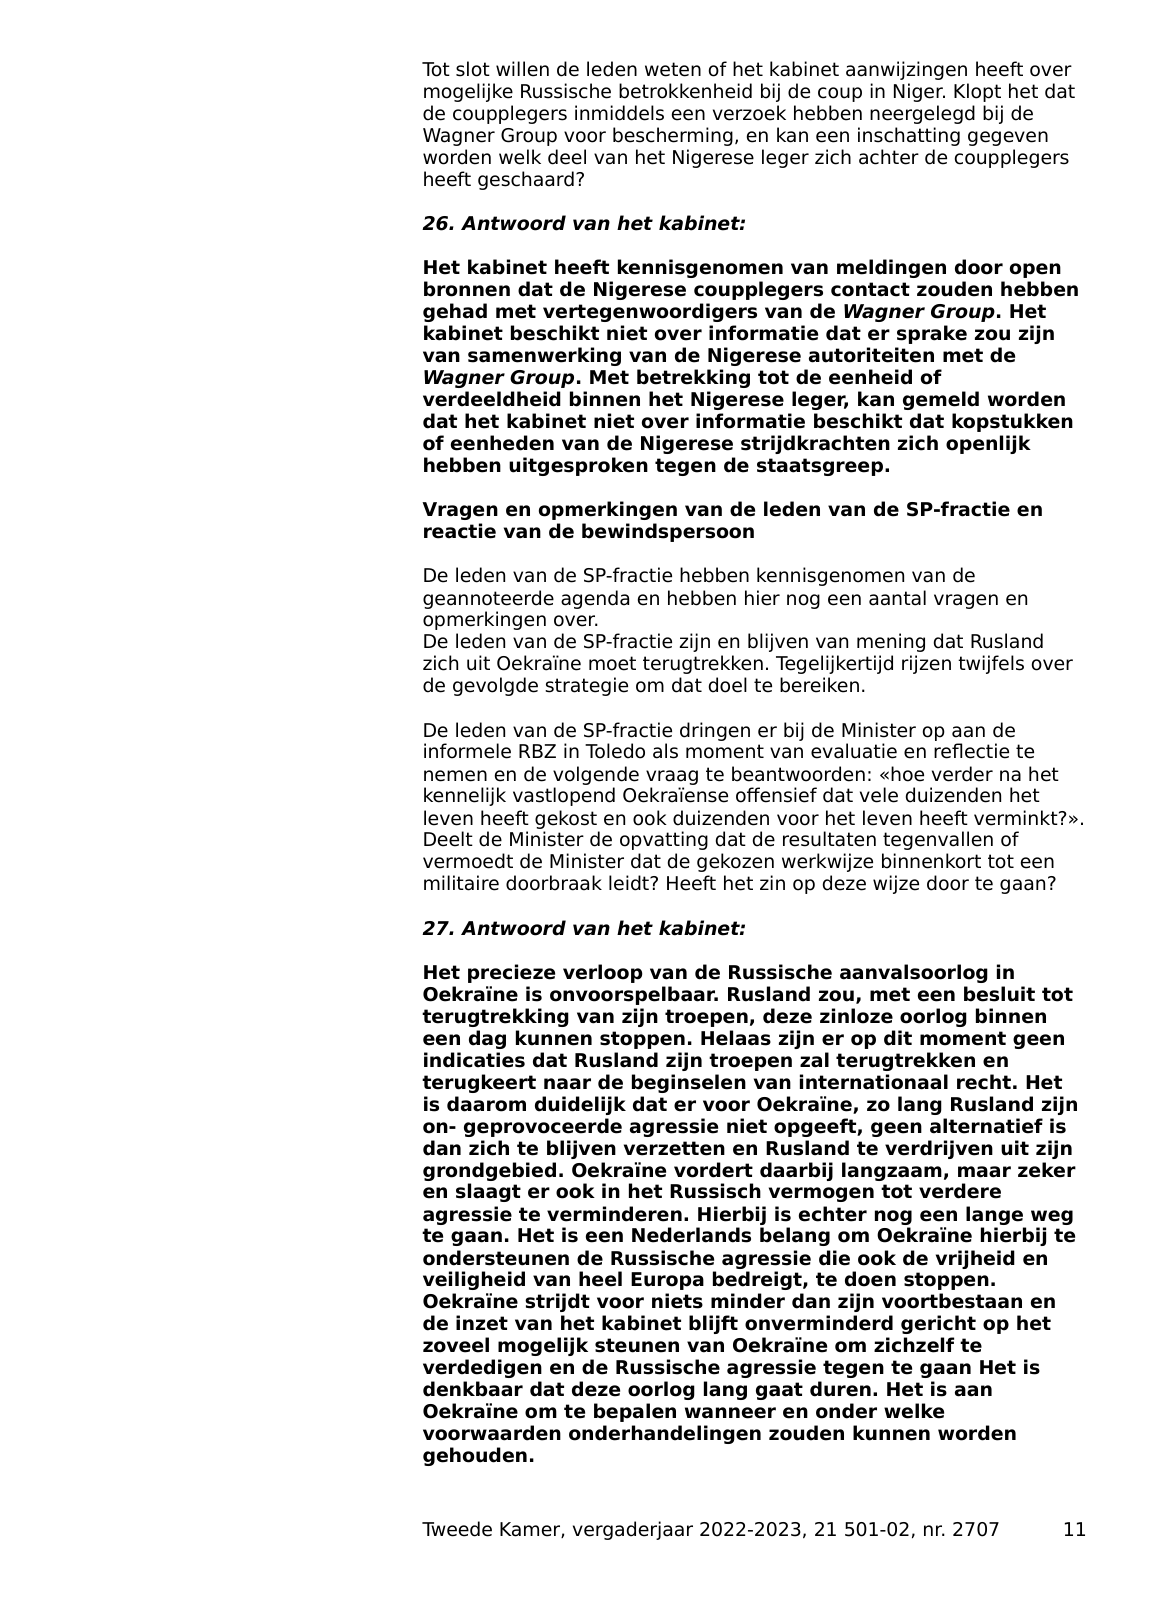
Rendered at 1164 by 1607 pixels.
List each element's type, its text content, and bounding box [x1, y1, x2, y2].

text De leden van de SP-fractie zijn en blijven van mening dat Rusland zich uit Oekraïne moet terugtrekken. Tegelijkertijd rijzen twijfels over de gevolgde strategie om dat doel te bereiken. [422, 631, 1087, 697]
subtitle 26. Antwoord van het kabinet: [422, 213, 1087, 235]
text Het kabinet heeft kennisgenomen van meldingen door open bronnen dat de Nigerese coupplegers contact zouden hebben gehad met vertegenwoordigers van de Wagner Group. Het kabinet beschikt niet over informatie dat er sprake zou zijn van samenwerking van de Nigerese autoriteiten met de Wagner Group. Met betrekking tot de eenheid of verdeeldheid binnen het Nigerese leger, kan gemeld worden dat het kabinet niet over informatie beschikt dat kopstukken of eenheden van de Nigerese strijdkrachten zich openlijk hebben uitgesproken tegen de staatsgreep. [422, 257, 1087, 477]
text De leden van de SP-fractie hebben kennisgenomen van de geannoteerde agenda en hebben hier nog een aantal vragen en opmerkingen over. [422, 565, 1087, 631]
text De leden van de SP-fractie dringen er bij de Minister op aan de informele RBZ in Toledo als moment van evaluatie en reflectie te nemen en de volgende vraag te beantwoorden: «hoe verder na het kennelijk vastlopend Oekraïense offensief dat vele duizenden het leven heeft gekost en ook duizenden voor het leven heeft verminkt?». Deelt de Minister de opvatting dat de resultaten tegenvallen of vermoedt de Minister dat de gekozen werkwijze binnenkort tot een militaire doorbraak leidt? Heeft het zin op deze wijze door te gaan? [422, 719, 1087, 895]
subtitle 27. Antwoord van het kabinet: [422, 917, 1087, 939]
text Oekraïne strijdt voor niets minder dan zijn voortbestaan en de inzet van het kabinet blijft onverminderd gericht op het zoveel mogelijk steunen van Oekraïne om zichzelf te verdedigen en de Russische agressie tegen te gaan Het is denkbaar dat deze oorlog lang gaat duren. Het is aan Oekraïne om te bepalen wanneer en onder welke voorwaarden onderhandelingen zouden kunnen worden gehouden. [422, 1291, 1087, 1467]
subtitle Vragen en opmerkingen van de leden van de SP-fractie en reactie van de bewindspersoon [422, 499, 1087, 543]
text Tot slot willen de leden weten of het kabinet aanwijzingen heeft over mogelijke Russische betrokkenheid bij de coup in Niger. Klopt het dat de coupplegers inmiddels een verzoek hebben neergelegd bij de Wagner Group voor bescherming, en kan een inschatting gegeven worden welk deel van het Nigerese leger zich achter de coupplegers heeft geschaard? [422, 59, 1087, 191]
text Het precieze verloop van de Russische aanvalsoorlog in Oekraïne is onvoorspelbaar. Rusland zou, met een besluit tot terugtrekking van zijn troepen, deze zinloze oorlog binnen een dag kunnen stoppen. Helaas zijn er op dit moment geen indicaties dat Rusland zijn troepen zal terugtrekken en terugkeert naar de beginselen van internationaal recht. Het is daarom duidelijk dat er voor Oekraïne, zo lang Rusland zijn on- geprovoceerde agressie niet opgeeft, geen alternatief is dan zich te blijven verzetten en Rusland te verdrijven uit zijn grondgebied. Oekraïne vordert daarbij langzaam, maar zeker en slaagt er ook in het Russisch vermogen tot verdere agressie te verminderen. Hierbij is echter nog een lange weg te gaan. Het is een Nederlands belang om Oekraïne hierbij te ondersteunen de Russische agressie die ook de vrijheid en veiligheid van heel Europa bedreigt, te doen stoppen. [422, 962, 1087, 1291]
